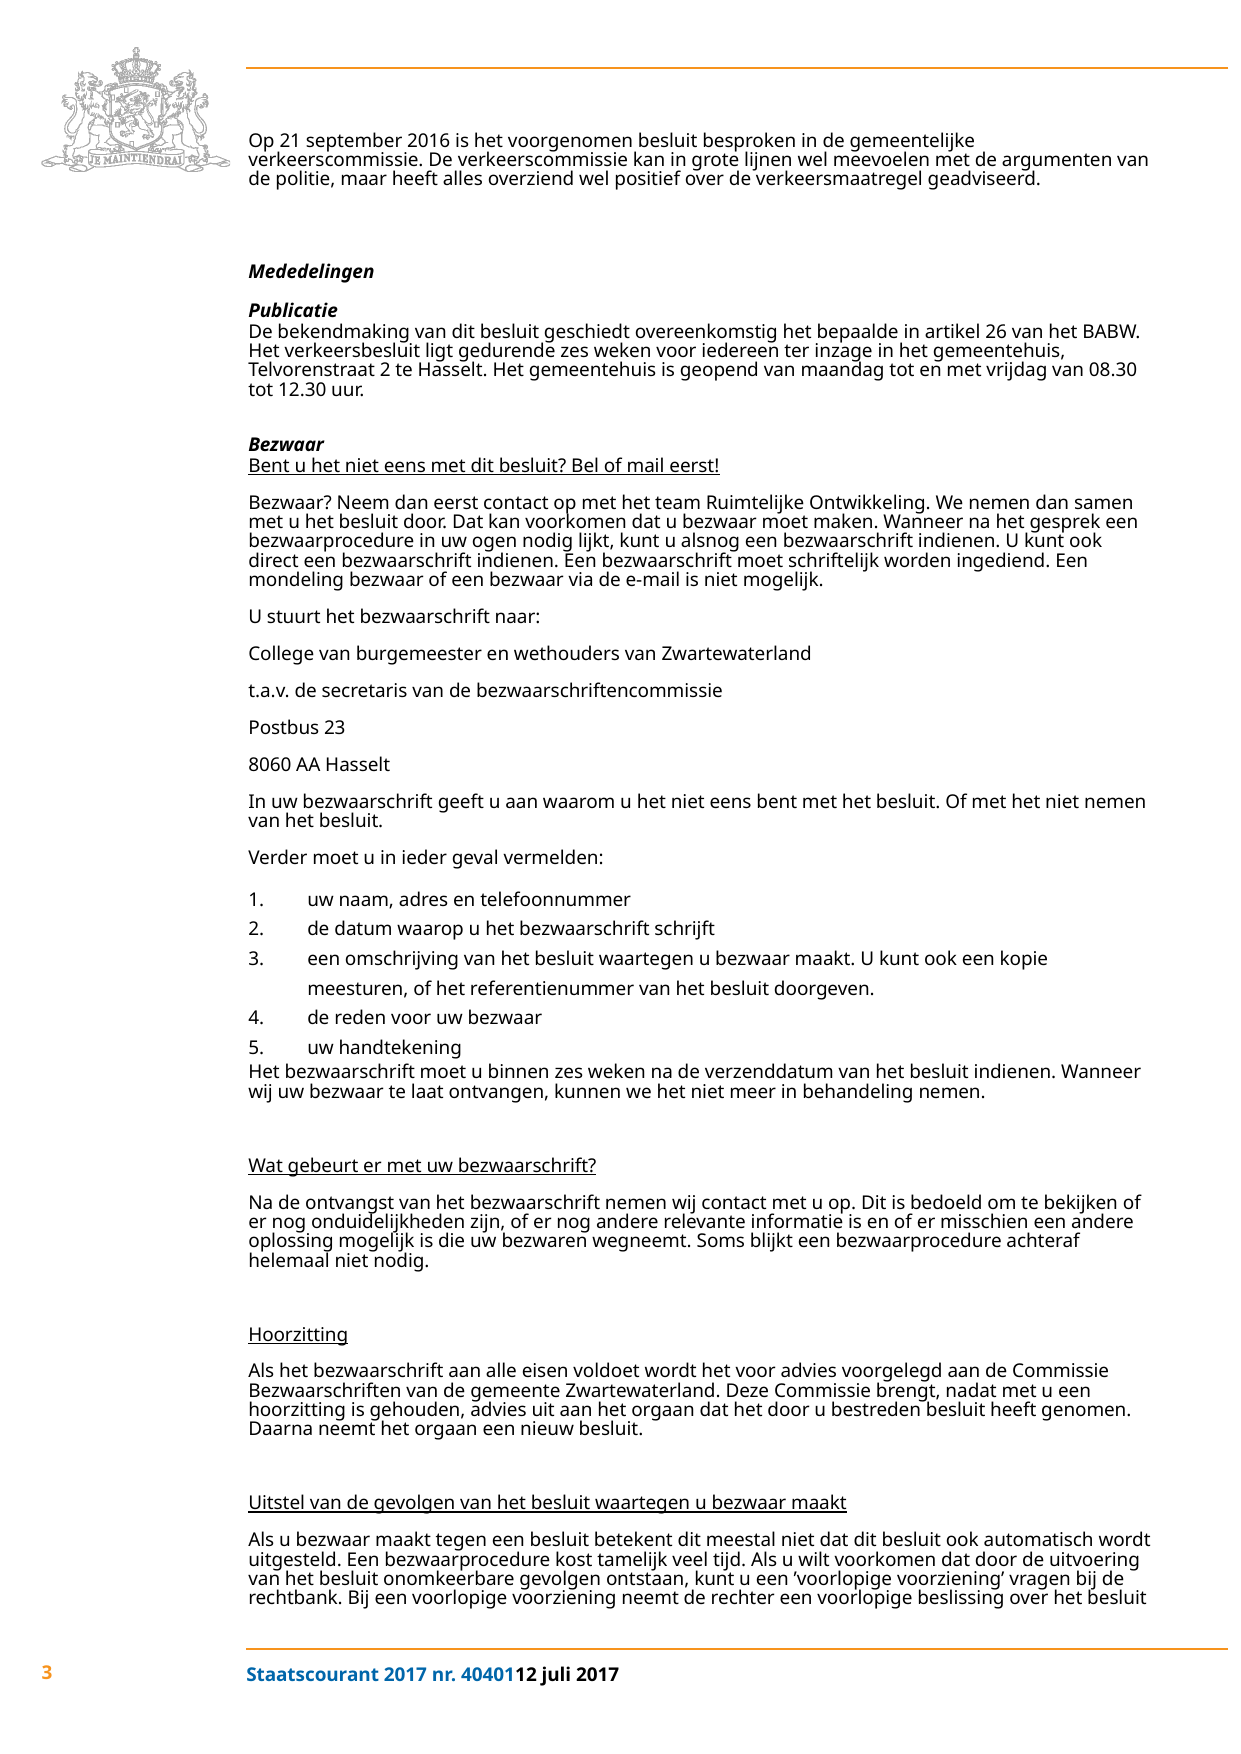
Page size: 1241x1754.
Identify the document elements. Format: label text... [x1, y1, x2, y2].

text t.a.v. de secretaris van de bezwaarschriftencommissie [248, 682, 1152, 701]
text Uitstel van de gevolgen van het besluit waartegen u bezwaar maakt [248, 1494, 1152, 1513]
text Wat gebeurt er met uw bezwaarschrift? [248, 1157, 1152, 1176]
text Op 21 september 2016 is het voorgenomen besluit besproken in de gemeentelijke verkeerscommissie. De verkeerscommissie kan in grote lijnen wel meevoelen met de argumenten van de politie, maar heeft alles overziend wel positief over de verkeersmaatregel geadviseerd. [248, 132, 1152, 189]
text Als het bezwaarschrift aan alle eisen voldoet wordt het voor advies voorgelegd aan de Commissie Bezwaarschriften van de gemeente Zwartewaterland. Deze Commissie brengt, nadat met u een hoorzitting is gehouden, advies uit aan het orgaan dat het door u bestreden besluit heeft genomen. Daarna neemt het orgaan een nieuw besluit. [248, 1362, 1152, 1439]
text Verder moet u in ieder geval vermelden: [248, 849, 1152, 868]
text Mededelingen [248, 258, 1152, 283]
text Het bezwaarschrift moet u binnen zes weken na de verzenddatum van het besluit indienen. Wanneer wij uw bezwaar te laat ontvangen, kunnen we het niet meer in behandeling nemen. [248, 1063, 1152, 1102]
list uw handtekening [248, 1034, 1152, 1060]
text 8060 AA Hasselt [248, 756, 1152, 775]
list de datum waarop u het bezwaarschrift schrijft [248, 916, 1152, 941]
text Postbus 23 [248, 719, 1152, 738]
list de reden voor uw bezwaar [248, 1004, 1152, 1030]
text College van burgemeester en wethouders van Zwartewaterland [248, 645, 1152, 664]
picture [41, 47, 231, 172]
text Als u bezwaar maakt tegen een besluit betekent dit meestal niet dat dit besluit ook automatisch wordt uitgesteld. Een bezwaarprocedure kost tamelijk veel tijd. Als u wilt voorkomen dat door de uitvoering van het besluit onomkeerbare gevolgen ontstaan, kunt u een ’voorlopige voorziening’ vragen bij de rechtbank. Bij een voorlopige voorziening neemt de rechter een voorlopige beslissing over het besluit [248, 1531, 1152, 1608]
text Bezwaar [248, 431, 1152, 457]
text De bekendmaking van dit besluit geschiedt overeenkomstig het bepaalde in artikel 26 van het BABW. Het verkeersbesluit ligt gedurende zes weken voor iedereen ter inzage in het gemeentehuis, Telvorenstraat 2 te Hasselt. Het gemeentehuis is geopend van maandag tot en met vrijdag van 08.30 tot 12.30 uur. [248, 323, 1152, 400]
list een omschrijving van het besluit waartegen u bezwaar maakt. U kunt ook een kopie meesturen, of het referentienummer van het besluit doorgeven. [248, 945, 1152, 1001]
text Hoorzitting [248, 1326, 1152, 1345]
list uw naam, adres en telefoonnummer [248, 886, 1152, 912]
text In uw bezwaarschrift geeft u aan waarom u het niet eens bent met het besluit. Of met het niet nemen van het besluit. [248, 793, 1152, 831]
text Na de ontvangst van het bezwaarschrift nemen wij contact met u op. Dit is bedoeld om te bekijken of er nog onduidelijkheden zijn, of er nog andere relevante informatie is en of er misschien een andere oplossing mogelijk is die uw bezwaren wegneemt. Soms blijkt een bezwaarprocedure achteraf helemaal niet nodig. [248, 1194, 1152, 1271]
text Bent u het niet eens met dit besluit? Bel of mail eerst! [248, 457, 1152, 476]
text Publicatie [248, 297, 1152, 323]
text Bezwaar? Neem dan eerst contact op met het team Ruimtelijke Ontwikkeling. We nemen dan samen met u het besluit door. Dat kan voorkomen dat u bezwaar moet maken. Wanneer na het gesprek een bezwaarprocedure in uw ogen nodig lijkt, kunt u alsnog een bezwaarschrift indienen. U kunt ook direct een bezwaarschrift indienen. Een bezwaarschrift moet schriftelijk worden ingediend. Een mondeling bezwaar of een bezwaar via de e-mail is niet mogelijk. [248, 494, 1152, 590]
text U stuurt het bezwaarschrift naar: [248, 608, 1152, 627]
